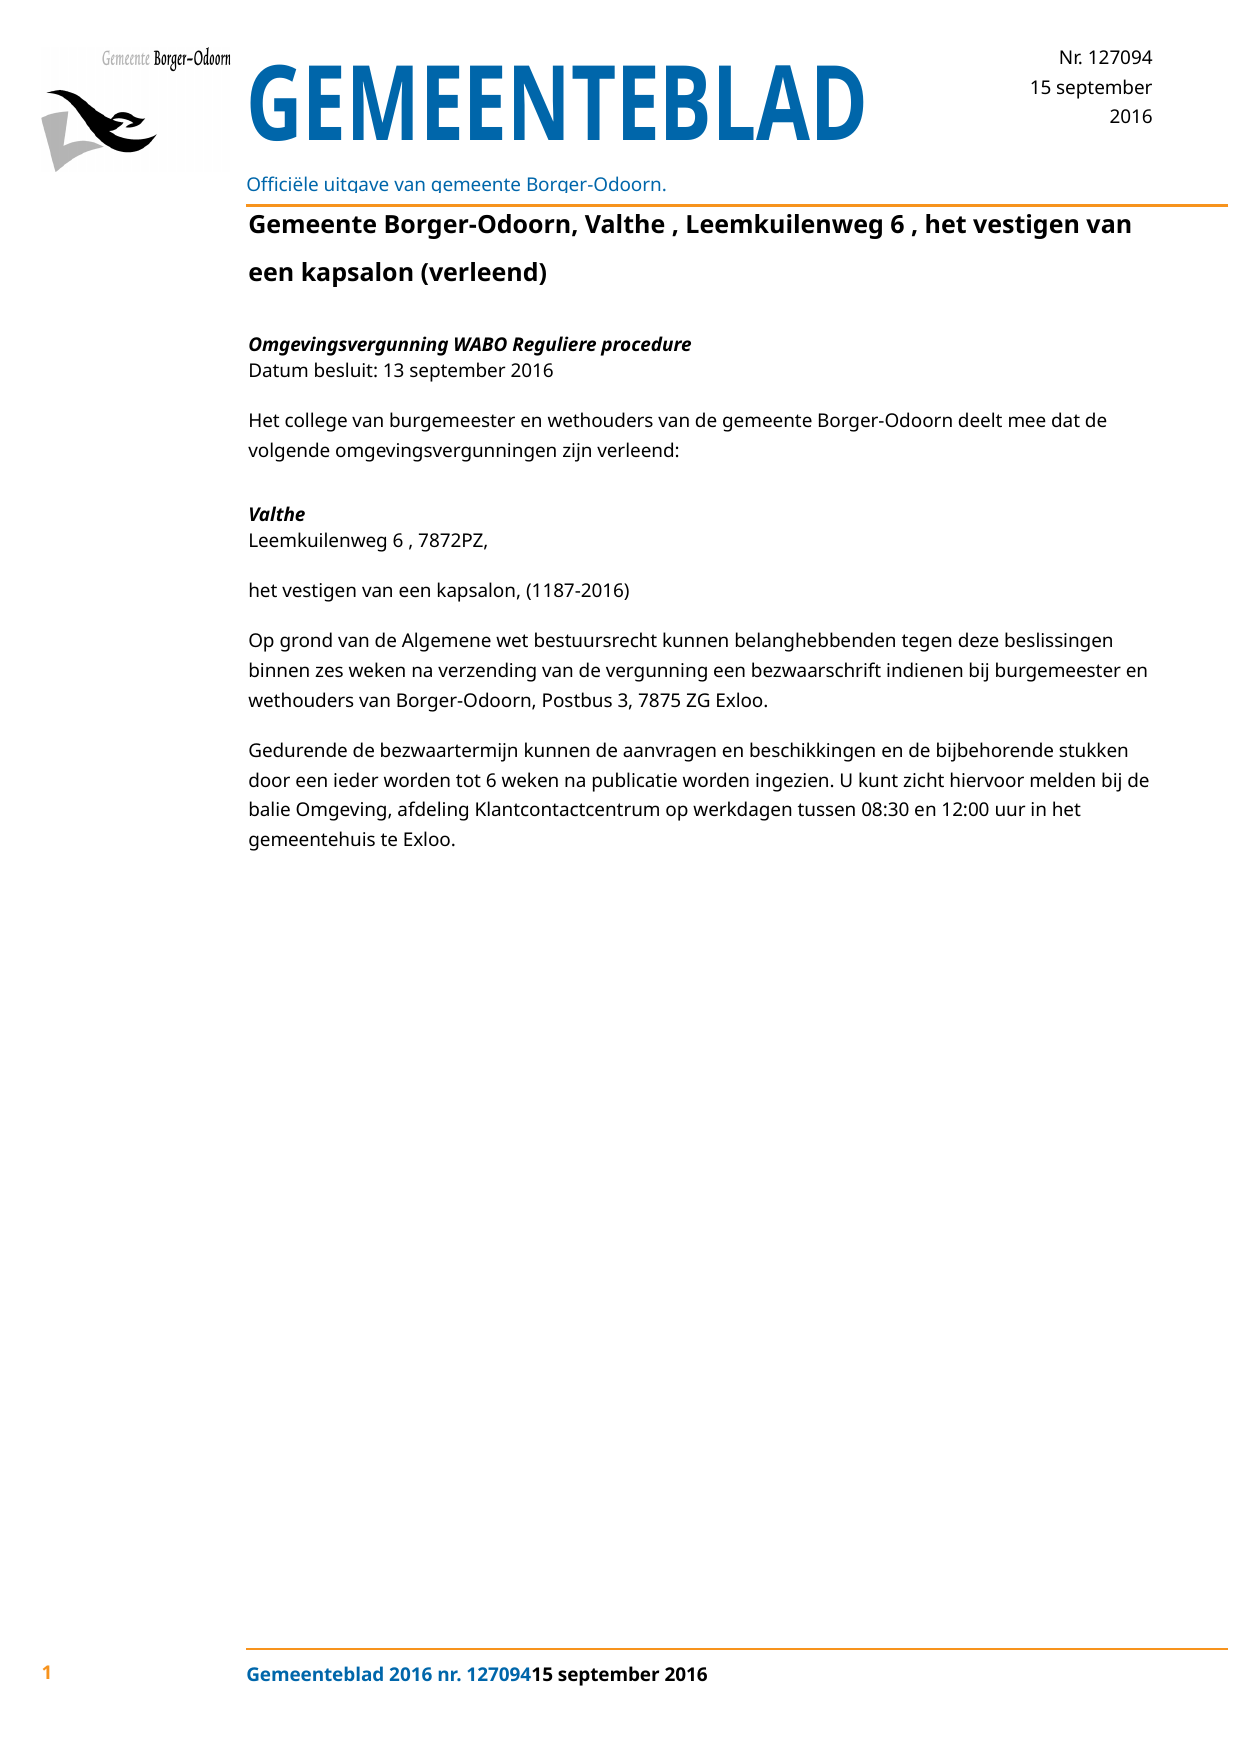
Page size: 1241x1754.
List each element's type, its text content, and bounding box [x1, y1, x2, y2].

text Op grond van de Algemene wet bestuursrecht kunnen belanghebbenden tegen deze beslissingen binnen zes weken na verzending van de vergunning een bezwaarschrift indienen bij burgemeester en wethouders van Borger-Odoorn, Postbus 3, 7875 ZG Exloo. [248, 628, 1152, 713]
text Leemkuilenweg 6 , 7872PZ, [248, 527, 1152, 553]
text Gemeente Borger-Odoorn, Valthe , Leemkuilenweg 6 , het vestigen van een kapsalon (verleend) [248, 207, 1152, 288]
text het vestigen van een kapsalon, (1187-2016) [248, 577, 1152, 603]
text Omgevingsvergunning WABO Reguliere procedure [248, 331, 1152, 357]
text Het college van burgemeester en wethouders van de gemeente Borger-Odoorn deelt mee dat de volgende omgevingsvergunningen zijn verleend: [248, 408, 1152, 463]
text Gedurende de bezwaartermijn kunnen de aanvragen en beschikkingen en de bijbehorende stukken door een ieder worden tot 6 weken na publicatie worden ingezien. U kunt zicht hiervoor melden bij de balie Omgeving, afdeling Klantcontactcentrum op werkdagen tussen 08:30 en 12:00 uur in het gemeentehuis te Exloo. [248, 737, 1152, 852]
text Valthe [248, 501, 1152, 527]
text Datum besluit: 13 september 2016 [248, 357, 1152, 383]
picture [41, 47, 231, 172]
